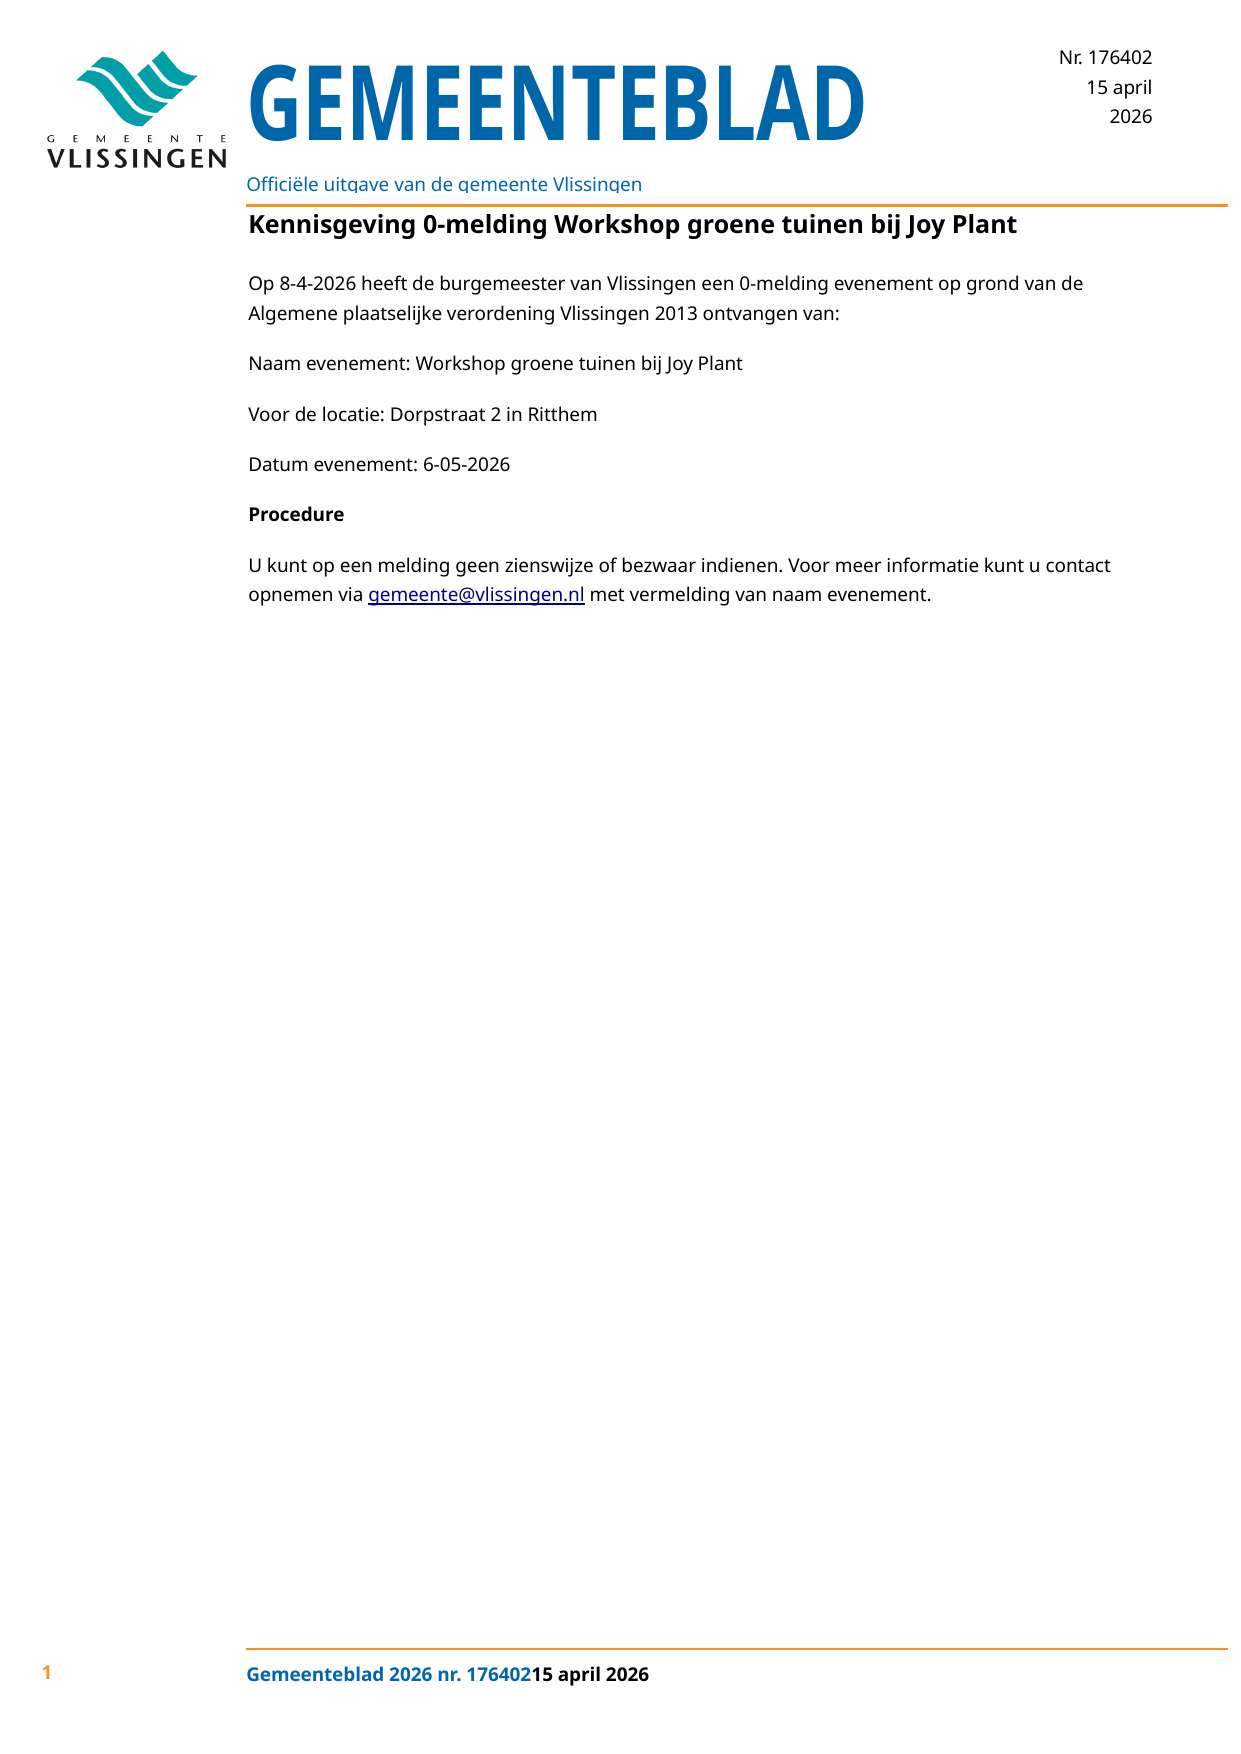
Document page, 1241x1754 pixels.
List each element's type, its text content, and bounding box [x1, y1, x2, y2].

picture [41, 47, 231, 172]
text Procedure [248, 502, 1152, 527]
text Datum evenement: 6-05-2026 [248, 451, 1152, 477]
text U kunt op een melding geen zienswijze of bezwaar indienen. Voor meer informatie kunt u contact opnemen via gemeente@vlissingen.nl met vermelding van naam evenement. [248, 552, 1152, 607]
text Kennisgeving 0-melding Workshop groene tuinen bij Joy Plant [248, 207, 1152, 241]
text Voor de locatie: Dorpstraat 2 in Ritthem [248, 401, 1152, 426]
text Op 8-4-2026 heeft de burgemeester van Vlissingen een 0-melding evenement op grond van de Algemene plaatselijke verordening Vlissingen 2013 ontvangen van: [248, 270, 1152, 326]
text Naam evenement: Workshop groene tuinen bij Joy Plant [248, 350, 1152, 376]
